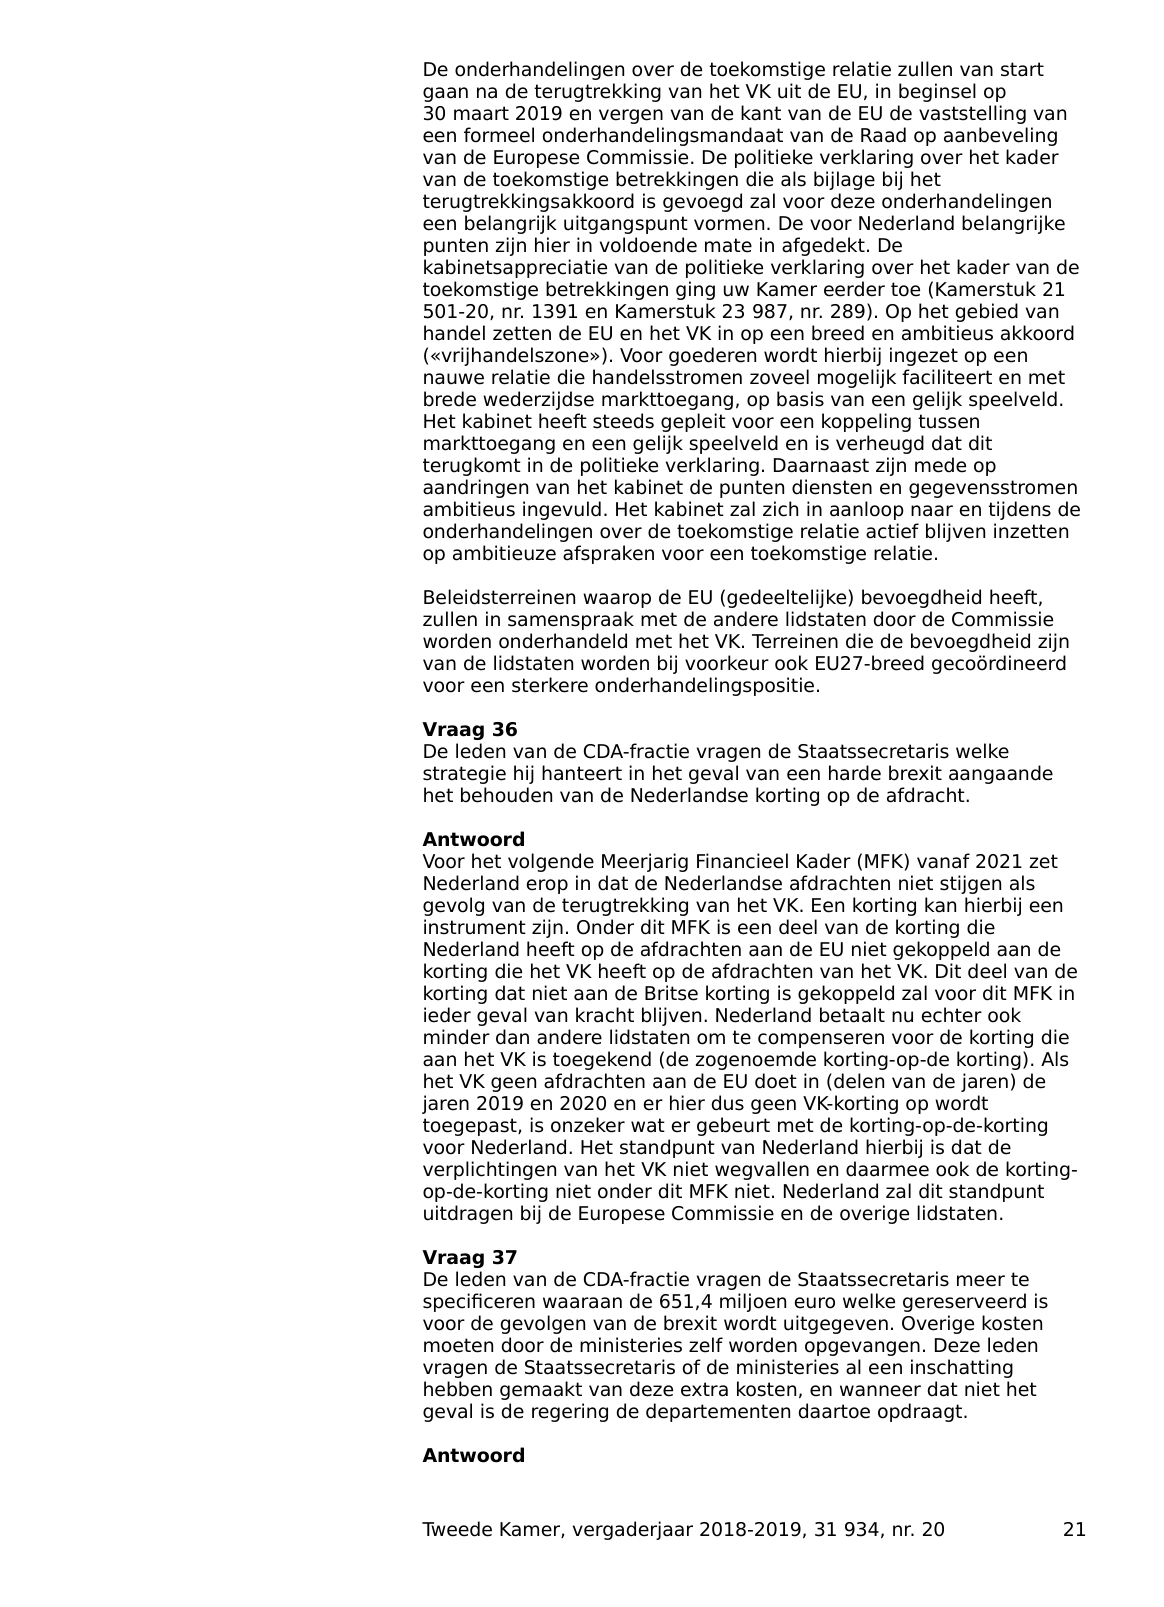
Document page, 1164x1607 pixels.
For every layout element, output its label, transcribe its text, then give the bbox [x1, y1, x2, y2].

text Antwoord [422, 829, 1087, 851]
text Antwoord [422, 1445, 1087, 1467]
text Vraag 37 [422, 1247, 1087, 1269]
text Voor het volgende Meerjarig Financieel Kader (MFK) vanaf 2021 zet Nederland erop in dat de Nederlandse afdrachten niet stijgen als gevolg van de terugtrekking van het VK. Een korting kan hierbij een instrument zijn. Onder dit MFK is een deel van de korting die Nederland heeft op de afdrachten aan de EU niet gekoppeld aan de korting die het VK heeft op de afdrachten van het VK. Dit deel van de korting dat niet aan de Britse korting is gekoppeld zal voor dit MFK in ieder geval van kracht blijven. Nederland betaalt nu echter ook minder dan andere lidstaten om te compenseren voor de korting die aan het VK is toegekend (de zogenoemde korting-op-de korting). Als het VK geen afdrachten aan de EU doet in (delen van de jaren) de jaren 2019 en 2020 en er hier dus geen VK-korting op wordt toegepast, is onzeker wat er gebeurt met de korting-op-de-korting voor Nederland. Het standpunt van Nederland hierbij is dat de verplichtingen van het VK niet wegvallen en daarmee ook de korting-op-de-korting niet onder dit MFK niet. Nederland zal dit standpunt uitdragen bij de Europese Commissie en de overige lidstaten. [422, 851, 1087, 1224]
text De leden van de CDA-fractie vragen de Staatssecretaris welke strategie hij hanteert in het geval van een harde brexit aangaande het behouden van de Nederlandse korting op de afdracht. [422, 741, 1087, 807]
text Vraag 36 [422, 719, 1087, 741]
text Beleidsterreinen waarop de EU (gedeeltelijke) bevoegdheid heeft, zullen in samenspraak met de andere lidstaten door de Commissie worden onderhandeld met het VK. Terreinen die de bevoegdheid zijn van de lidstaten worden bij voorkeur ook EU27-breed gecoördineerd voor een sterkere onderhandelingspositie. [422, 587, 1087, 697]
text De onderhandelingen over de toekomstige relatie zullen van start gaan na de terugtrekking van het VK uit de EU, in beginsel op 30 maart 2019 en vergen van de kant van de EU de vaststelling van een formeel onderhandelingsmandaat van de Raad op aanbeveling van de Europese Commissie. De politieke verklaring over het kader van de toekomstige betrekkingen die als bijlage bij het terugtrekkingsakkoord is gevoegd zal voor deze onderhandelingen een belangrijk uitgangspunt vormen. De voor Nederland belangrijke punten zijn hier in voldoende mate in afgedekt. De kabinetsappreciatie van de politieke verklaring over het kader van de toekomstige betrekkingen ging uw Kamer eerder toe (Kamerstuk 21 501-20, nr. 1391 en Kamerstuk 23 987, nr. 289). Op het gebied van handel zetten de EU en het VK in op een breed en ambitieus akkoord («vrijhandelszone»). Voor goederen wordt hierbij ingezet op een nauwe relatie die handelsstromen zoveel mogelijk faciliteert en met brede wederzijdse markttoegang, op basis van een gelijk speelveld. Het kabinet heeft steeds gepleit voor een koppeling tussen markttoegang en een gelijk speelveld en is verheugd dat dit terugkomt in de politieke verklaring. Daarnaast zijn mede op aandringen van het kabinet de punten diensten en gegevensstromen ambitieus ingevuld. Het kabinet zal zich in aanloop naar en tijdens de onderhandelingen over de toekomstige relatie actief blijven inzetten op ambitieuze afspraken voor een toekomstige relatie. [422, 59, 1087, 564]
text De leden van de CDA-fractie vragen de Staatssecretaris meer te specificeren waaraan de 651,4 miljoen euro welke gereserveerd is voor de gevolgen van de brexit wordt uitgegeven. Overige kosten moeten door de ministeries zelf worden opgevangen. Deze leden vragen de Staatssecretaris of de ministeries al een inschatting hebben gemaakt van deze extra kosten, en wanneer dat niet het geval is de regering de departementen daartoe opdraagt. [422, 1269, 1087, 1423]
